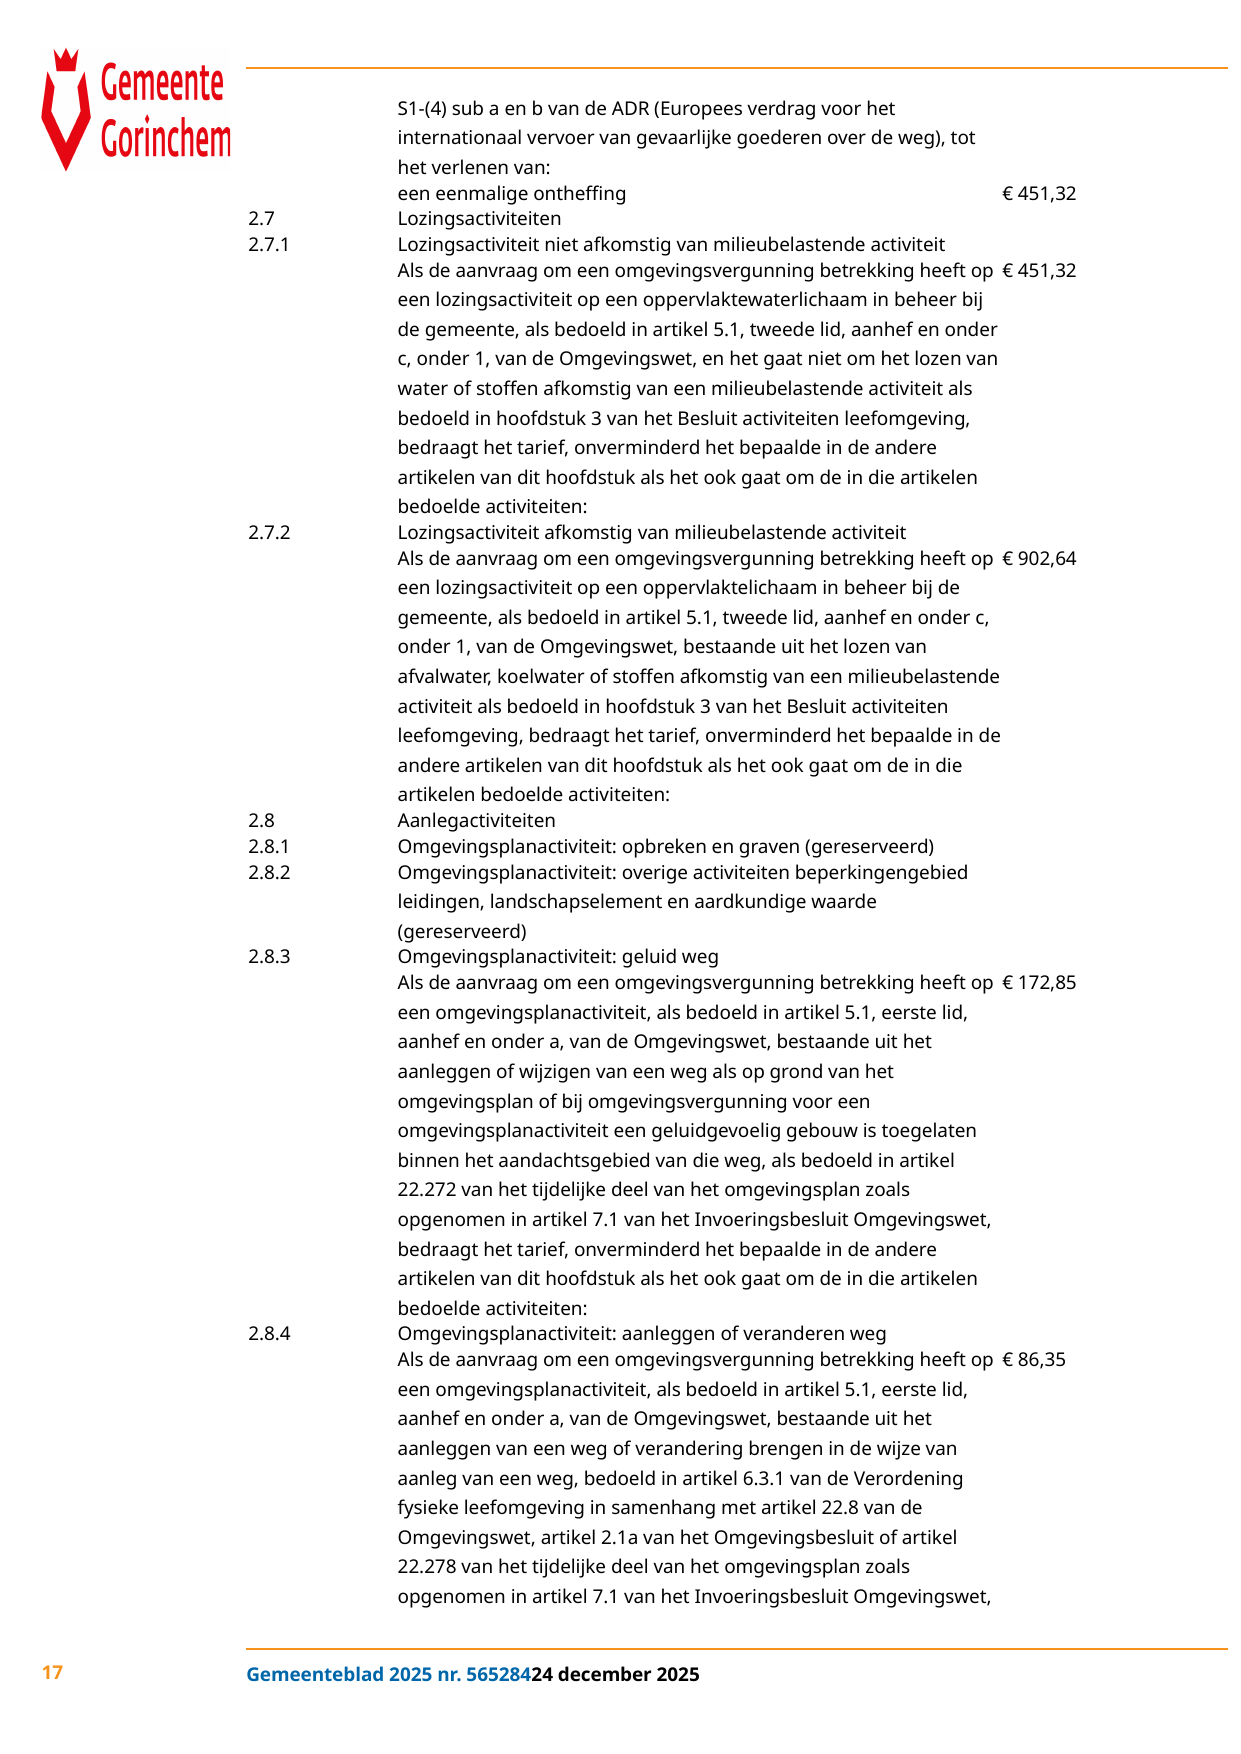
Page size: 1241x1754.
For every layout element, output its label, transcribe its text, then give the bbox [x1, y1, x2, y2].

table_cell [248, 180, 397, 205]
table_cell Als de aanvraag om een omgevingsvergunning betrekking heeft op een lozingsactiviteit op een oppervlaktelichaam in beheer bij de gemeente, als bedoeld in artikel 5.1, tweede lid, aanhef en onder c, onder 1, van de Omgevingswet, bestaande uit het lozen van afvalwater, koelwater of stoffen afkomstig van een milieubelastende activiteit als bedoeld in hoofdstuk 3 van het Besluit activiteiten leefomgeving, bedraagt het tarief, onverminderd het bepaalde in de andere artikelen van dit hoofdstuk als het ook gaat om de in die artikelen bedoelde activiteiten: [398, 545, 1002, 807]
table_cell een eenmalige ontheffing [398, 180, 1002, 205]
table_cell 2.7.2 [248, 519, 397, 545]
table_cell [248, 257, 397, 519]
table_cell Omgevingsplanactiviteit: aanleggen of veranderen weg [398, 1321, 1002, 1346]
table_cell Omgevingsplanactiviteit: geluid weg [398, 944, 1002, 969]
table_cell Aanlegactiviteiten [398, 808, 1002, 833]
table_cell [1002, 944, 1152, 969]
table_cell € 172,85 [1002, 970, 1152, 1321]
table_cell Als de aanvraag om een omgevingsvergunning betrekking heeft op een lozingsactiviteit op een oppervlaktewaterlichaam in beheer bij de gemeente, als bedoeld in artikel 5.1, tweede lid, aanhef en onder c, onder 1, van de Omgevingswet, en het gaat niet om het lozen van water of stoffen afkomstig van een milieubelastende activiteit als bedoeld in hoofdstuk 3 van het Besluit activiteiten leefomgeving, bedraagt het tarief, onverminderd het bepaalde in de andere artikelen van dit hoofdstuk als het ook gaat om de in die artikelen bedoelde activiteiten: [398, 257, 1002, 519]
table_cell [1002, 205, 1152, 231]
table_cell [248, 95, 397, 180]
table_cell [248, 1346, 397, 1609]
table_cell 2.8.4 [248, 1321, 397, 1346]
table_cell Omgevingsplanactiviteit: overige activiteiten beperkingengebied leidingen, landschapselement en aardkundige waarde (gereserveerd) [398, 859, 1002, 944]
table_cell 2.8 [248, 808, 397, 833]
table_cell [1002, 231, 1152, 257]
table_cell [1002, 808, 1152, 833]
table_cell [248, 545, 397, 807]
table_cell 2.7 [248, 205, 397, 231]
table_cell [1002, 833, 1152, 859]
table_cell [1002, 1321, 1152, 1346]
table_cell 2.7.1 [248, 231, 397, 257]
table_cell 2.8.2 [248, 859, 397, 944]
table_cell Lozingsactiviteit niet afkomstig van milieubelastende activiteit [398, 231, 1002, 257]
table_cell Als de aanvraag om een omgevingsvergunning betrekking heeft op een omgevingsplanactiviteit, als bedoeld in artikel 5.1, eerste lid, aanhef en onder a, van de Omgevingswet, bestaande uit het aanleggen van een weg of verandering brengen in de wijze van aanleg van een weg, bedoeld in artikel 6.3.1 van de Verordening fysieke leefomgeving in samenhang met artikel 22.8 van de Omgevingswet, artikel 2.1a van het Omgevingsbesluit of artikel 22.278 van het tijdelijke deel van het omgevingsplan zoals opgenomen in artikel 7.1 van het Invoeringsbesluit Omgevingswet, [398, 1346, 1002, 1609]
table_cell [1002, 519, 1152, 545]
table_cell [1002, 95, 1152, 180]
table_cell Als de aanvraag om een omgevingsvergunning betrekking heeft op een omgevingsplanactiviteit, als bedoeld in artikel 5.1, eerste lid, aanhef en onder a, van de Omgevingswet, bestaande uit het aanleggen of wijzigen van een weg als op grond van het omgevingsplan of bij omgevingsvergunning voor een omgevingsplanactiviteit een geluidgevoelig gebouw is toegelaten binnen het aandachtsgebied van die weg, als bedoeld in artikel 22.272 van het tijdelijke deel van het omgevingsplan zoals opgenomen in artikel 7.1 van het Invoeringsbesluit Omgevingswet, bedraagt het tarief, onverminderd het bepaalde in de andere artikelen van dit hoofdstuk als het ook gaat om de in die artikelen bedoelde activiteiten: [398, 970, 1002, 1321]
table_cell Lozingsactiviteit afkomstig van milieubelastende activiteit [398, 519, 1002, 545]
table_cell [248, 970, 397, 1321]
table_cell [1002, 859, 1152, 944]
table_cell 2.8.3 [248, 944, 397, 969]
table_cell Lozingsactiviteiten [398, 205, 1002, 231]
table_cell Omgevingsplanactiviteit: opbreken en graven (gereserveerd) [398, 833, 1002, 859]
table_cell € 451,32 [1002, 180, 1152, 205]
table_cell € 902,64 [1002, 545, 1152, 807]
table_cell 2.8.1 [248, 833, 397, 859]
table_cell € 86,35 [1002, 1346, 1152, 1609]
picture [41, 47, 231, 172]
table_cell S1-(4) sub a en b van de ADR (Europees verdrag voor het internationaal vervoer van gevaarlijke goederen over de weg), tot het verlenen van: [398, 95, 1002, 180]
table_cell € 451,32 [1002, 257, 1152, 519]
